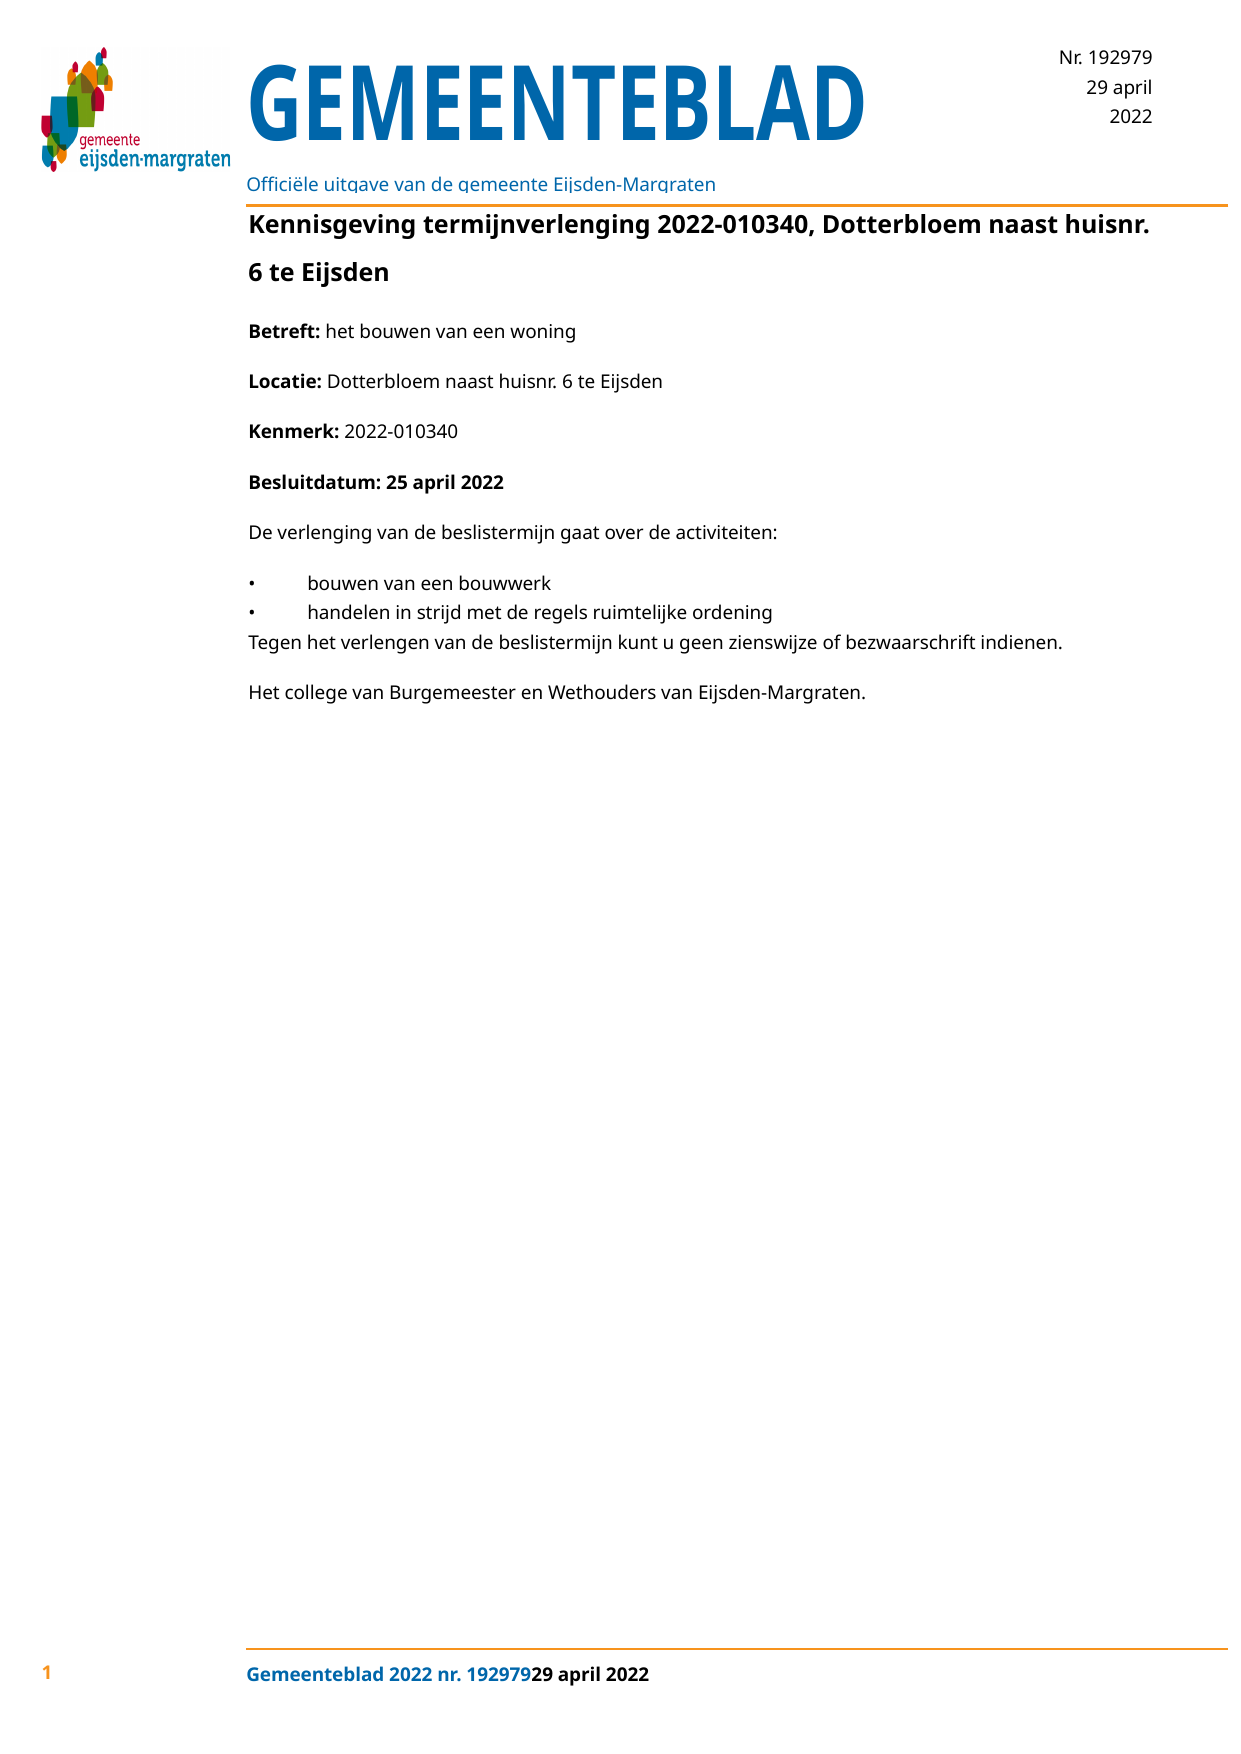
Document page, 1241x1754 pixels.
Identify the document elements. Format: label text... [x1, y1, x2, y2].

text Kenmerk: 2022-010340 [248, 419, 1152, 444]
picture [41, 47, 231, 172]
text Het college van Burgemeester en Wethouders van Eijsden-Margraten. [248, 679, 1152, 705]
text De verlenging van de beslistermijn gaat over de activiteiten: [248, 519, 1152, 545]
list handelen in strijd met de regels ruimtelijke ordening [248, 599, 1152, 625]
text Kennisgeving termijnverlenging 2022-010340, Dotterbloem naast huisnr. 6 te Eijsden [248, 207, 1152, 288]
text Besluitdatum: 25 april 2022 [248, 469, 1152, 495]
list bouwen van een bouwwerk [248, 570, 1152, 596]
text Tegen het verlengen van de beslistermijn kunt u geen zienswijze of bezwaarschrift indienen. [248, 629, 1152, 655]
text Locatie: Dotterbloem naast huisnr. 6 te Eijsden [248, 368, 1152, 394]
text Betreft: het bouwen van een woning [248, 318, 1152, 344]
